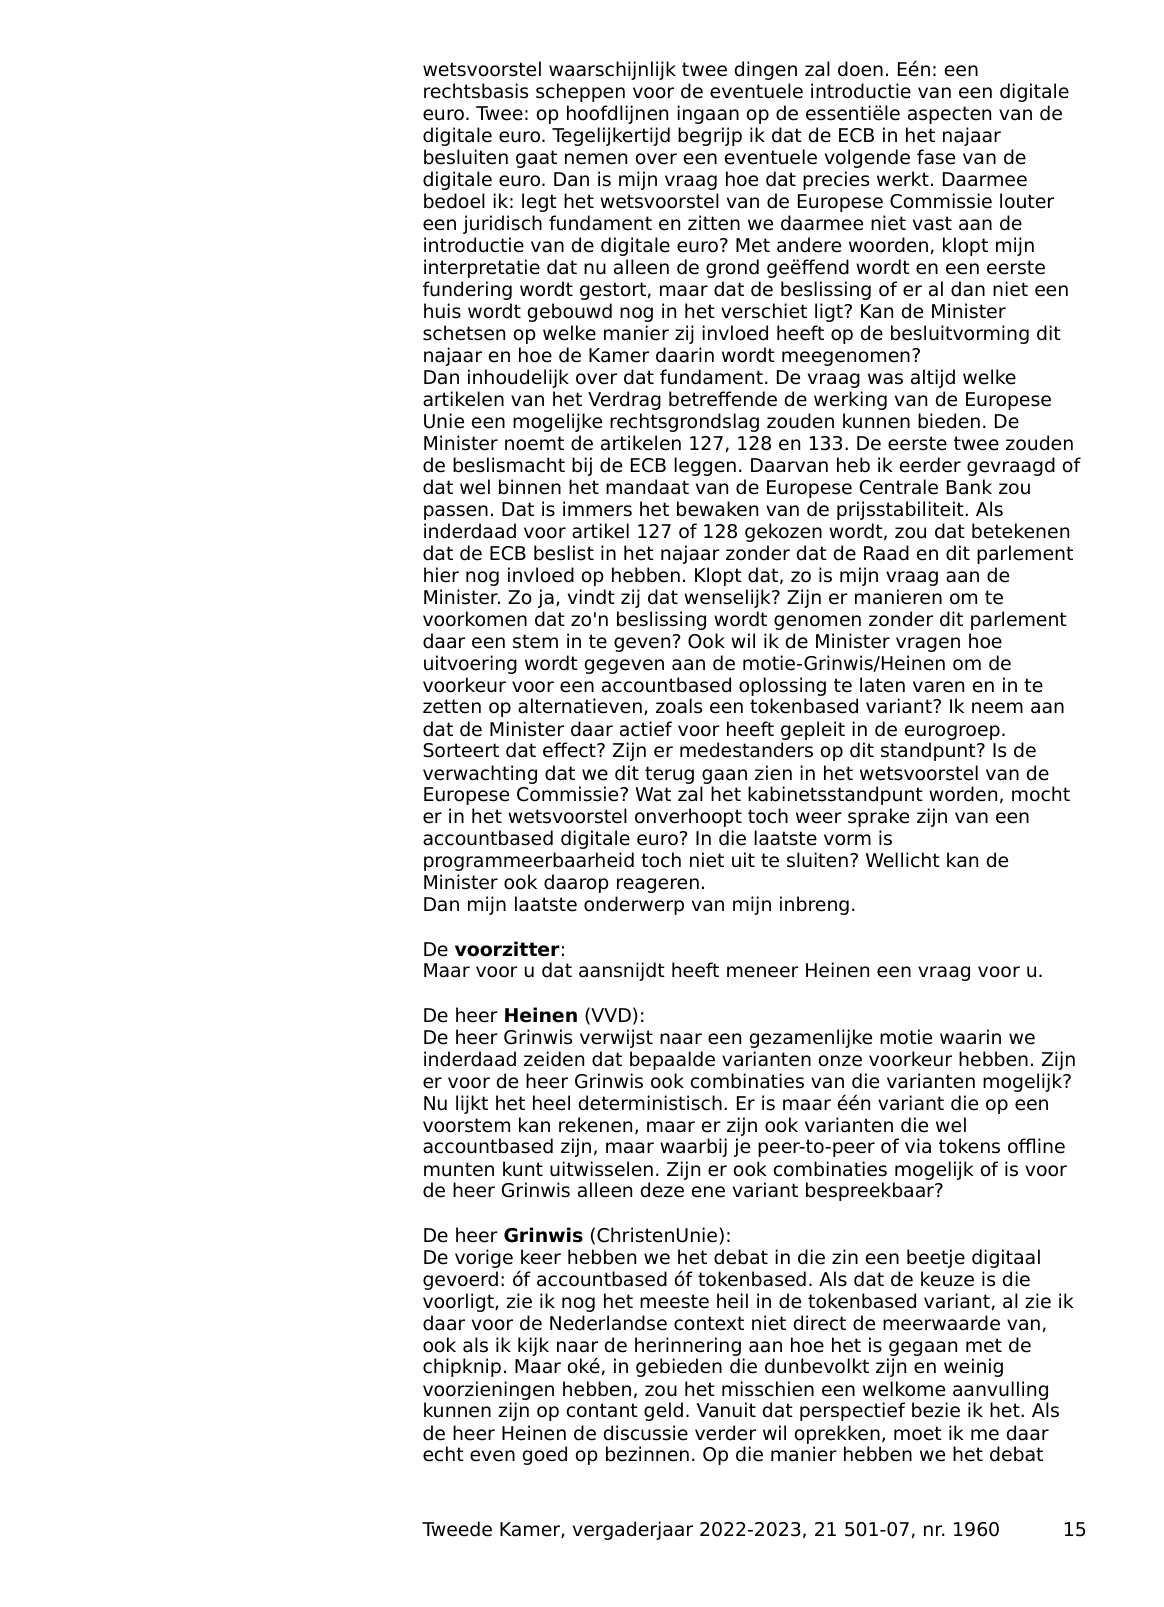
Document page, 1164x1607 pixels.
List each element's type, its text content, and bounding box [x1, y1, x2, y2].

text Dan inhoudelijk over dat fundament. De vraag was altijd welke artikelen van het Verdrag betreffende de werking van de Europese Unie een mogelijke rechtsgrondslag zouden kunnen bieden. De Minister noemt de artikelen 127, 128 en 133. De eerste twee zouden de beslismacht bij de ECB leggen. Daarvan heb ik eerder gevraagd of dat wel binnen het mandaat van de Europese Centrale Bank zou passen. Dat is immers het bewaken van de prijsstabiliteit. Als inderdaad voor artikel 127 of 128 gekozen wordt, zou dat betekenen dat de ECB beslist in het najaar zonder dat de Raad en dit parlement hier nog invloed op hebben. Klopt dat, zo is mijn vraag aan de Minister. Zo ja, vindt zij dat wenselijk? Zijn er manieren om te voorkomen dat zo'n beslissing wordt genomen zonder dit parlement daar een stem in te geven? Ook wil ik de Minister vragen hoe uitvoering wordt gegeven aan de motie-Grinwis/Heinen om de voorkeur voor een accountbased oplossing te laten varen en in te zetten op alternatieven, zoals een tokenbased variant? Ik neem aan dat de Minister daar actief voor heeft gepleit in de eurogroep. Sorteert dat effect? Zijn er medestanders op dit standpunt? Is de verwachting dat we dit terug gaan zien in het wetsvoorstel van de Europese Commissie? Wat zal het kabinetsstandpunt worden, mocht er in het wetsvoorstel onverhoopt toch weer sprake zijn van een accountbased digitale euro? In die laatste vorm is programmeerbaarheid toch niet uit te sluiten? Wellicht kan de Minister ook daarop reageren. [422, 367, 1087, 894]
text De vorige keer hebben we het debat in die zin een beetje digitaal gevoerd: óf accountbased óf tokenbased. Als dat de keuze is die voorligt, zie ik nog het meeste heil in de tokenbased variant, al zie ik daar voor de Nederlandse context niet direct de meerwaarde van, ook als ik kijk naar de herinnering aan hoe het is gegaan met de chipknip. Maar oké, in gebieden die dunbevolkt zijn en weinig voorzieningen hebben, zou het misschien een welkome aanvulling kunnen zijn op contant geld. Vanuit dat perspectief bezie ik het. Als de heer Heinen de discussie verder wil oprekken, moet ik me daar echt even goed op bezinnen. Op die manier hebben we het debat [422, 1247, 1087, 1466]
text De heer Grinwis verwijst naar een gezamenlijke motie waarin we inderdaad zeiden dat bepaalde varianten onze voorkeur hebben. Zijn er voor de heer Grinwis ook combinaties van die varianten mogelijk? Nu lijkt het heel deterministisch. Er is maar één variant die op een voorstem kan rekenen, maar er zijn ook varianten die wel accountbased zijn, maar waarbij je peer-to-peer of via tokens offline munten kunt uitwisselen. Zijn er ook combinaties mogelijk of is voor de heer Grinwis alleen deze ene variant bespreekbaar? [422, 1027, 1087, 1202]
text De voorzitter: [422, 938, 1087, 960]
text wetsvoorstel waarschijnlijk twee dingen zal doen. Eén: een rechtsbasis scheppen voor de eventuele introductie van een digitale euro. Twee: op hoofdlijnen ingaan op de essentiële aspecten van de digitale euro. Tegelijkertijd begrijp ik dat de ECB in het najaar besluiten gaat nemen over een eventuele volgende fase van de digitale euro. Dan is mijn vraag hoe dat precies werkt. Daarmee bedoel ik: legt het wetsvoorstel van de Europese Commissie louter een juridisch fundament en zitten we daarmee niet vast aan de introductie van de digitale euro? Met andere woorden, klopt mijn interpretatie dat nu alleen de grond geëffend wordt en een eerste fundering wordt gestort, maar dat de beslissing of er al dan niet een huis wordt gebouwd nog in het verschiet ligt? Kan de Minister schetsen op welke manier zij invloed heeft op de besluitvorming dit najaar en hoe de Kamer daarin wordt meegenomen? [422, 59, 1087, 367]
text Dan mijn laatste onderwerp van mijn inbreng. [422, 894, 1087, 916]
text De heer Grinwis (ChristenUnie): [422, 1224, 1087, 1247]
text De heer Heinen (VVD): [422, 1004, 1087, 1027]
text Maar voor u dat aansnijdt heeft meneer Heinen een vraag voor u. [422, 960, 1087, 982]
